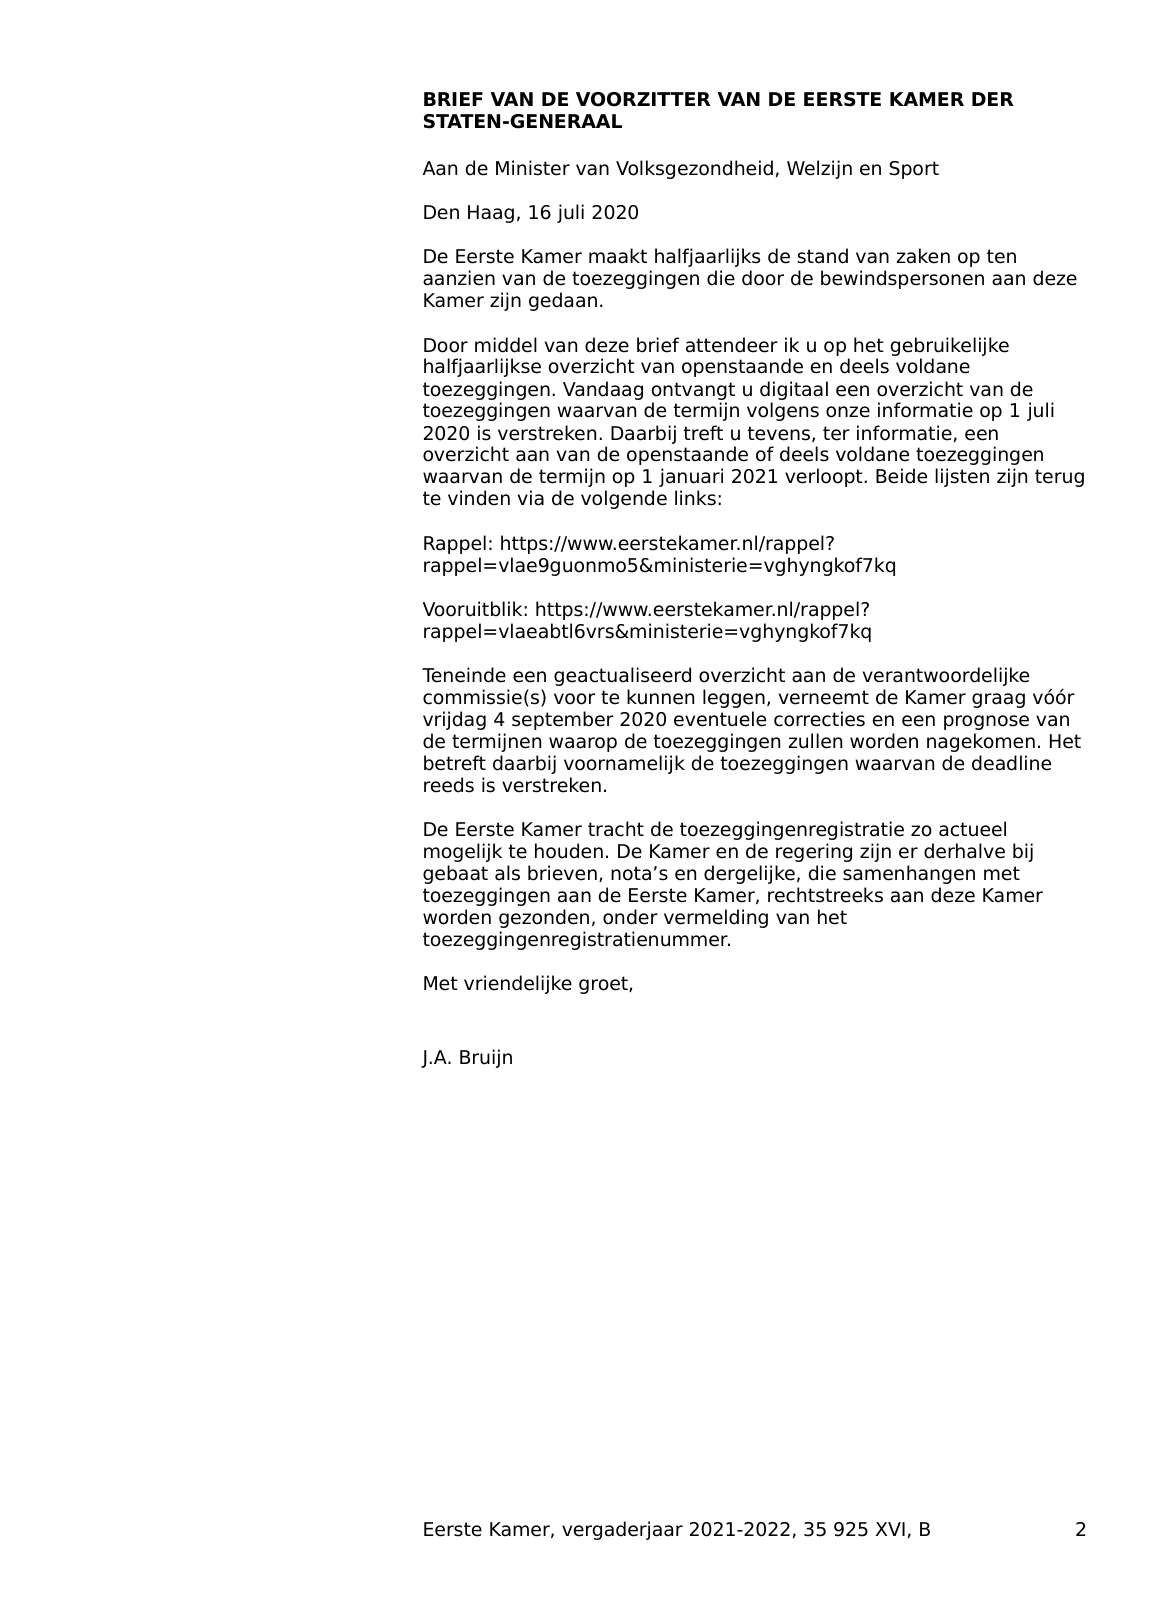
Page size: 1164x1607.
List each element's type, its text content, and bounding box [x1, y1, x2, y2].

text Den Haag, 16 juli 2020 [422, 202, 1087, 224]
text Door middel van deze brief attendeer ik u op het gebruikelijke halfjaarlijkse overzicht van openstaande en deels voldane toezeggingen. Vandaag ontvangt u digitaal een overzicht van de toezeggingen waarvan de termijn volgens onze informatie op 1 juli 2020 is verstreken. Daarbij treft u tevens, ter informatie, een overzicht aan van de openstaande of deels voldane toezeggingen waarvan de termijn op 1 januari 2021 verloopt. Beide lijsten zijn terug te vinden via de volgende links: [422, 334, 1087, 510]
text Rappel: https://www.eerstekamer.nl/rappel?rappel=vlae9guonmo5&ministerie=vghyngkof7kq [422, 532, 1087, 576]
text Aan de Minister van Volksgezondheid, Welzijn en Sport [422, 158, 1087, 180]
text De Eerste Kamer maakt halfjaarlijks de stand van zaken op ten aanzien van de toezeggingen die door de bewindspersonen aan deze Kamer zijn gedaan. [422, 246, 1087, 312]
subtitle BRIEF VAN DE VOORZITTER VAN DE EERSTE KAMER DER STATEN-GENERAAL [422, 89, 1087, 133]
text De Eerste Kamer tracht de toezeggingenregistratie zo actueel mogelijk te houden. De Kamer en de regering zijn er derhalve bij gebaat als brieven, nota’s en dergelijke, die samenhangen met toezeggingen aan de Eerste Kamer, rechtstreeks aan deze Kamer worden gezonden, onder vermelding van het toezeggingenregistratienummer. [422, 819, 1087, 951]
text Met vriendelijke groet, [422, 973, 1087, 995]
text J.A. Bruijn [422, 1025, 1087, 1069]
text Teneinde een geactualiseerd overzicht aan de verantwoordelijke commissie(s) voor te kunnen leggen, verneemt de Kamer graag vóór vrijdag 4 september 2020 eventuele correcties en een prognose van de termijnen waarop de toezeggingen zullen worden nagekomen. Het betreft daarbij voornamelijk de toezeggingen waarvan de deadline reeds is verstreken. [422, 665, 1087, 797]
text Vooruitblik: https://www.eerstekamer.nl/rappel?rappel=vlaeabtl6vrs&ministerie=vghyngkof7kq [422, 599, 1087, 643]
